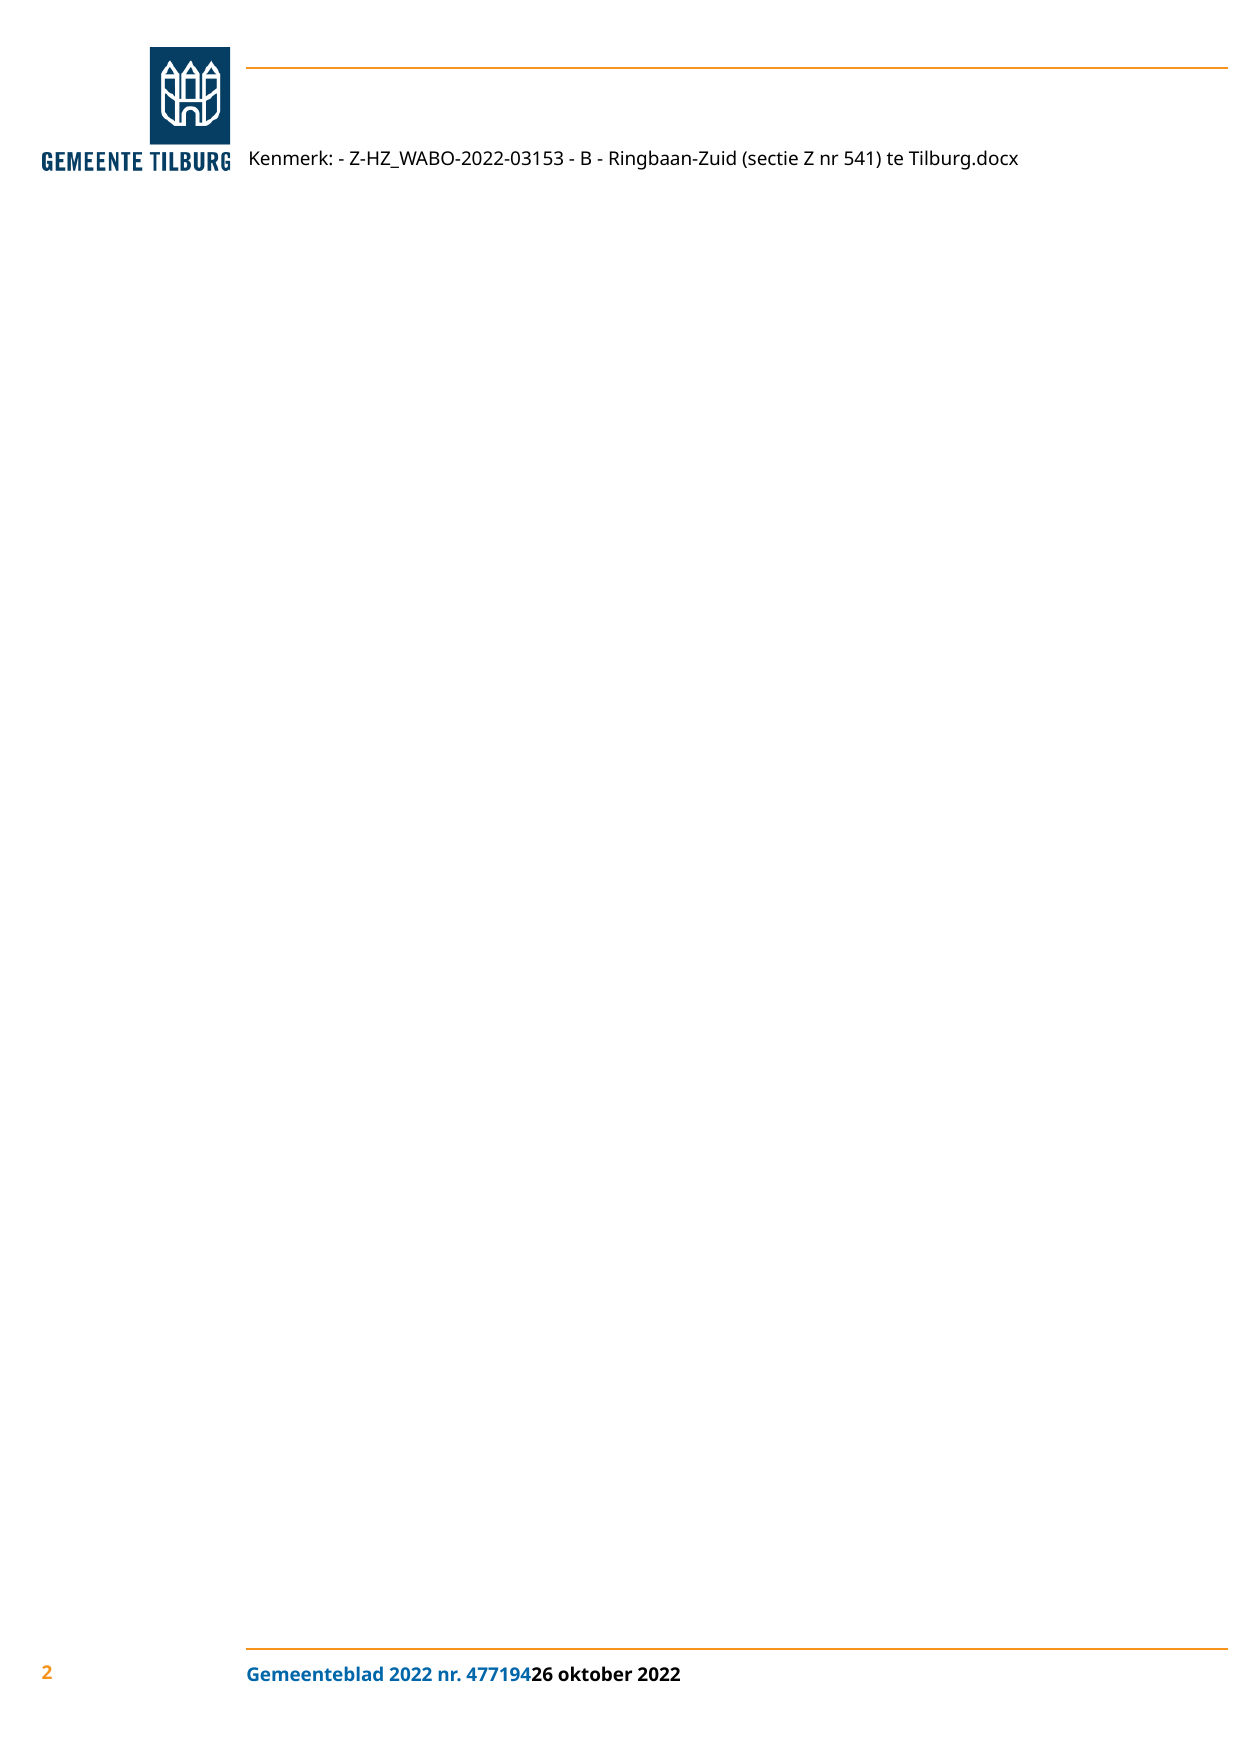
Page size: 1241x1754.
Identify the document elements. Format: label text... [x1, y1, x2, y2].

picture [41, 47, 231, 172]
text Kenmerk: - Z-HZ_WABO-2022-03153 - B - Ringbaan-Zuid (sectie Z nr 541) te Tilburg.docx [248, 145, 1152, 171]
